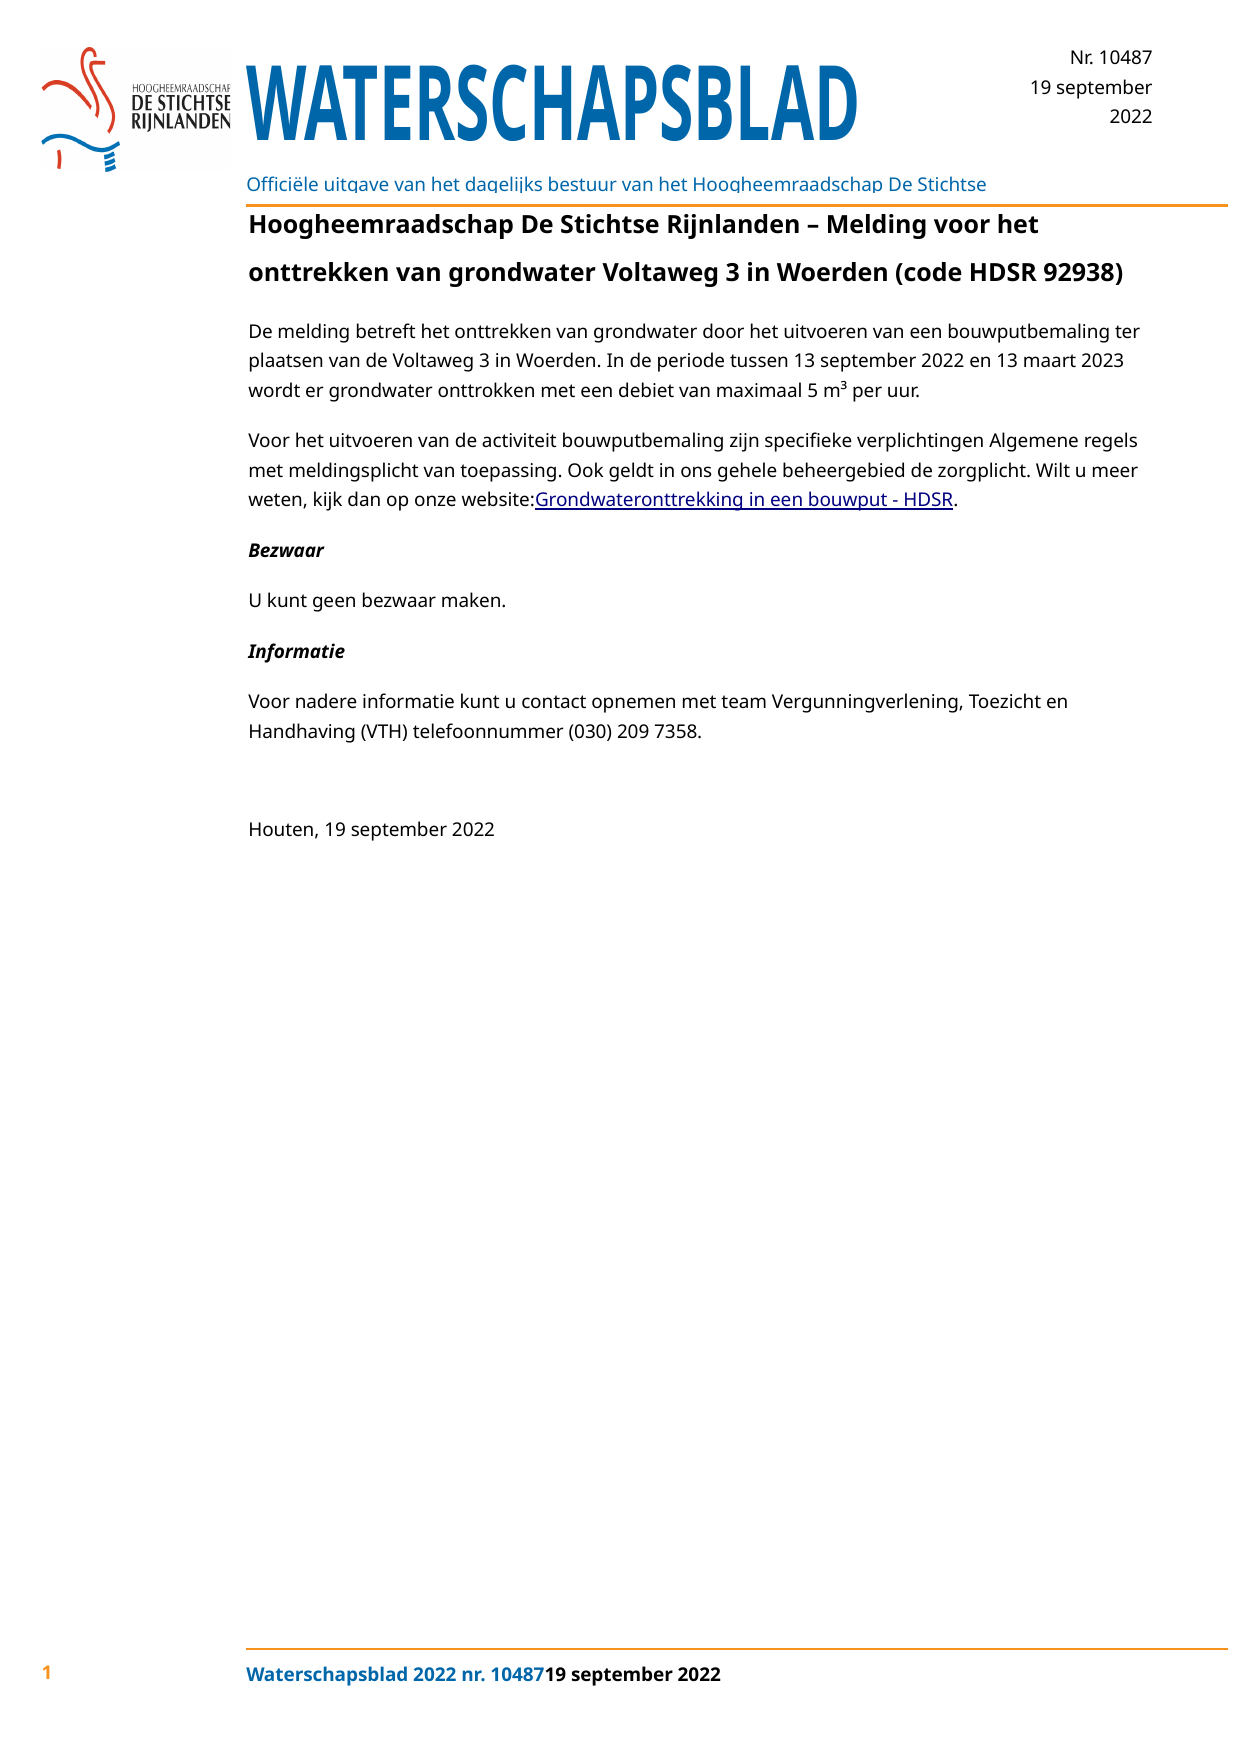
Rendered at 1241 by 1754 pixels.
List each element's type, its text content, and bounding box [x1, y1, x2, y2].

text Houten, 19 september 2022 [248, 816, 1152, 842]
text Voor nadere informatie kunt u contact opnemen met team Vergunningverlening, Toezicht en Handhaving (VTH) telefoonnummer (030) 209 7358. [248, 688, 1152, 744]
text Voor het uitvoeren van de activiteit bouwputbemaling zijn specifieke verplichtingen Algemene regels met meldingsplicht van toepassing. Ook geldt in ons gehele beheergebied de zorgplicht. Wilt u meer weten, kijk dan op onze website:Grondwateronttrekking in een bouwput - HDSR. [248, 427, 1152, 512]
text Bezwaar [248, 537, 1152, 563]
picture [41, 47, 231, 172]
text U kunt geen bezwaar maken. [248, 587, 1152, 613]
text Informatie [248, 638, 1152, 664]
text Hoogheemraadschap De Stichtse Rijnlanden – Melding voor het onttrekken van grondwater Voltaweg 3 in Woerden (code HDSR 92938) [248, 207, 1152, 288]
text De melding betreft het onttrekken van grondwater door het uitvoeren van een bouwputbemaling ter plaatsen van de Voltaweg 3 in Woerden. In de periode tussen 13 september 2022 en 13 maart 2023 wordt er grondwater onttrokken met een debiet van maximaal 5 m³ per uur. [248, 318, 1152, 403]
